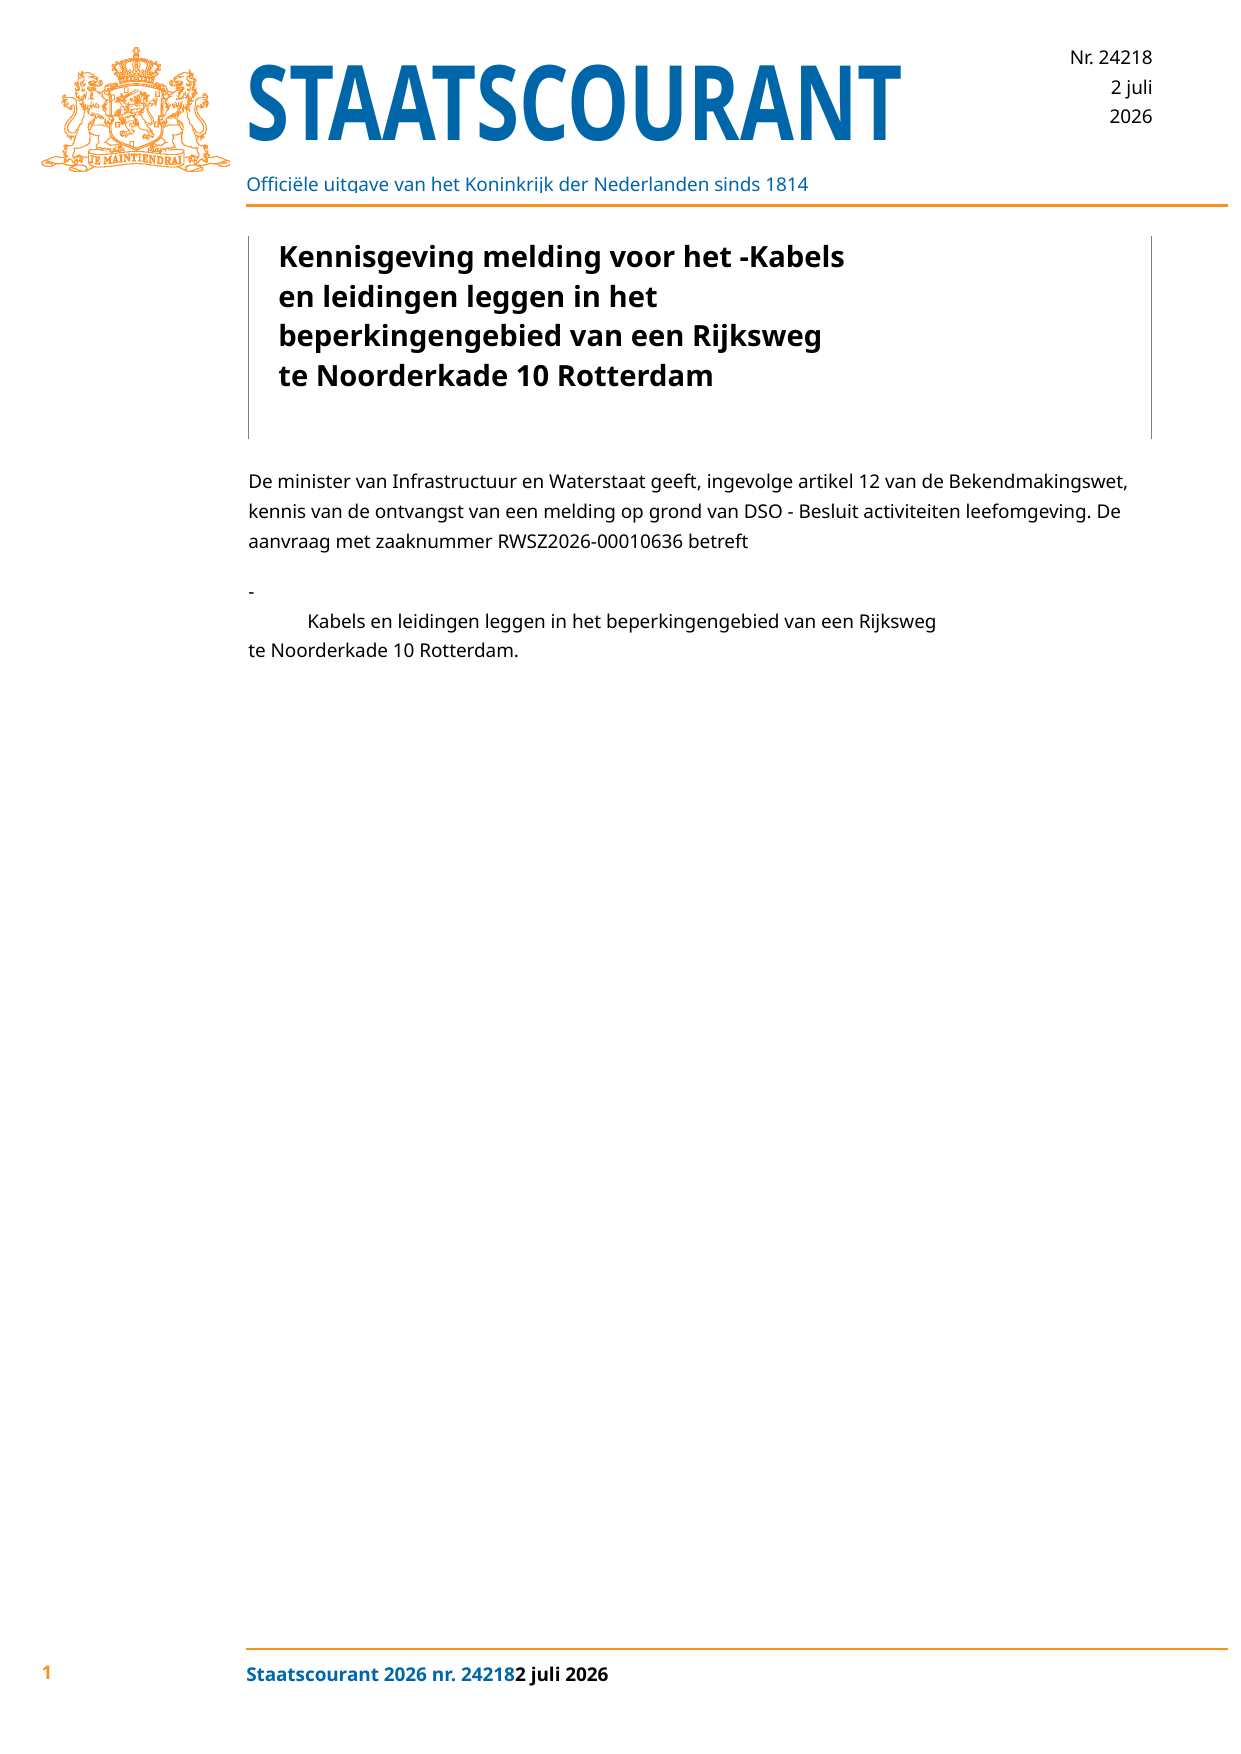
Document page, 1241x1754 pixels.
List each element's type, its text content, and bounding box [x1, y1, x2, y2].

table_header [1090, 236, 1151, 413]
table_header [850, 414, 1151, 439]
list Kabels en leidingen leggen in het beperkingengebied van een Rijksweg [248, 608, 1152, 633]
picture [912, 236, 1090, 414]
text te Noorderkade 10 Rotterdam. [248, 637, 1152, 663]
text De minister van Infrastructuur en Waterstaat geeft, ingevolge artikel 12 van de Bekendmakingswet, kennis van de ontvangst van een melding op grond van DSO - Besluit activiteiten leefomgeving. De aanvraag met zaaknummer RWSZ2026-00010636 betreft [248, 469, 1152, 553]
picture [41, 47, 231, 172]
table_header [850, 236, 912, 413]
table_header Kennisgeving melding voor het -Kabels en leidingen leggen in het beperkingengebied van een Rijksweg te Noorderkade 10 Rotterdam [249, 236, 850, 439]
